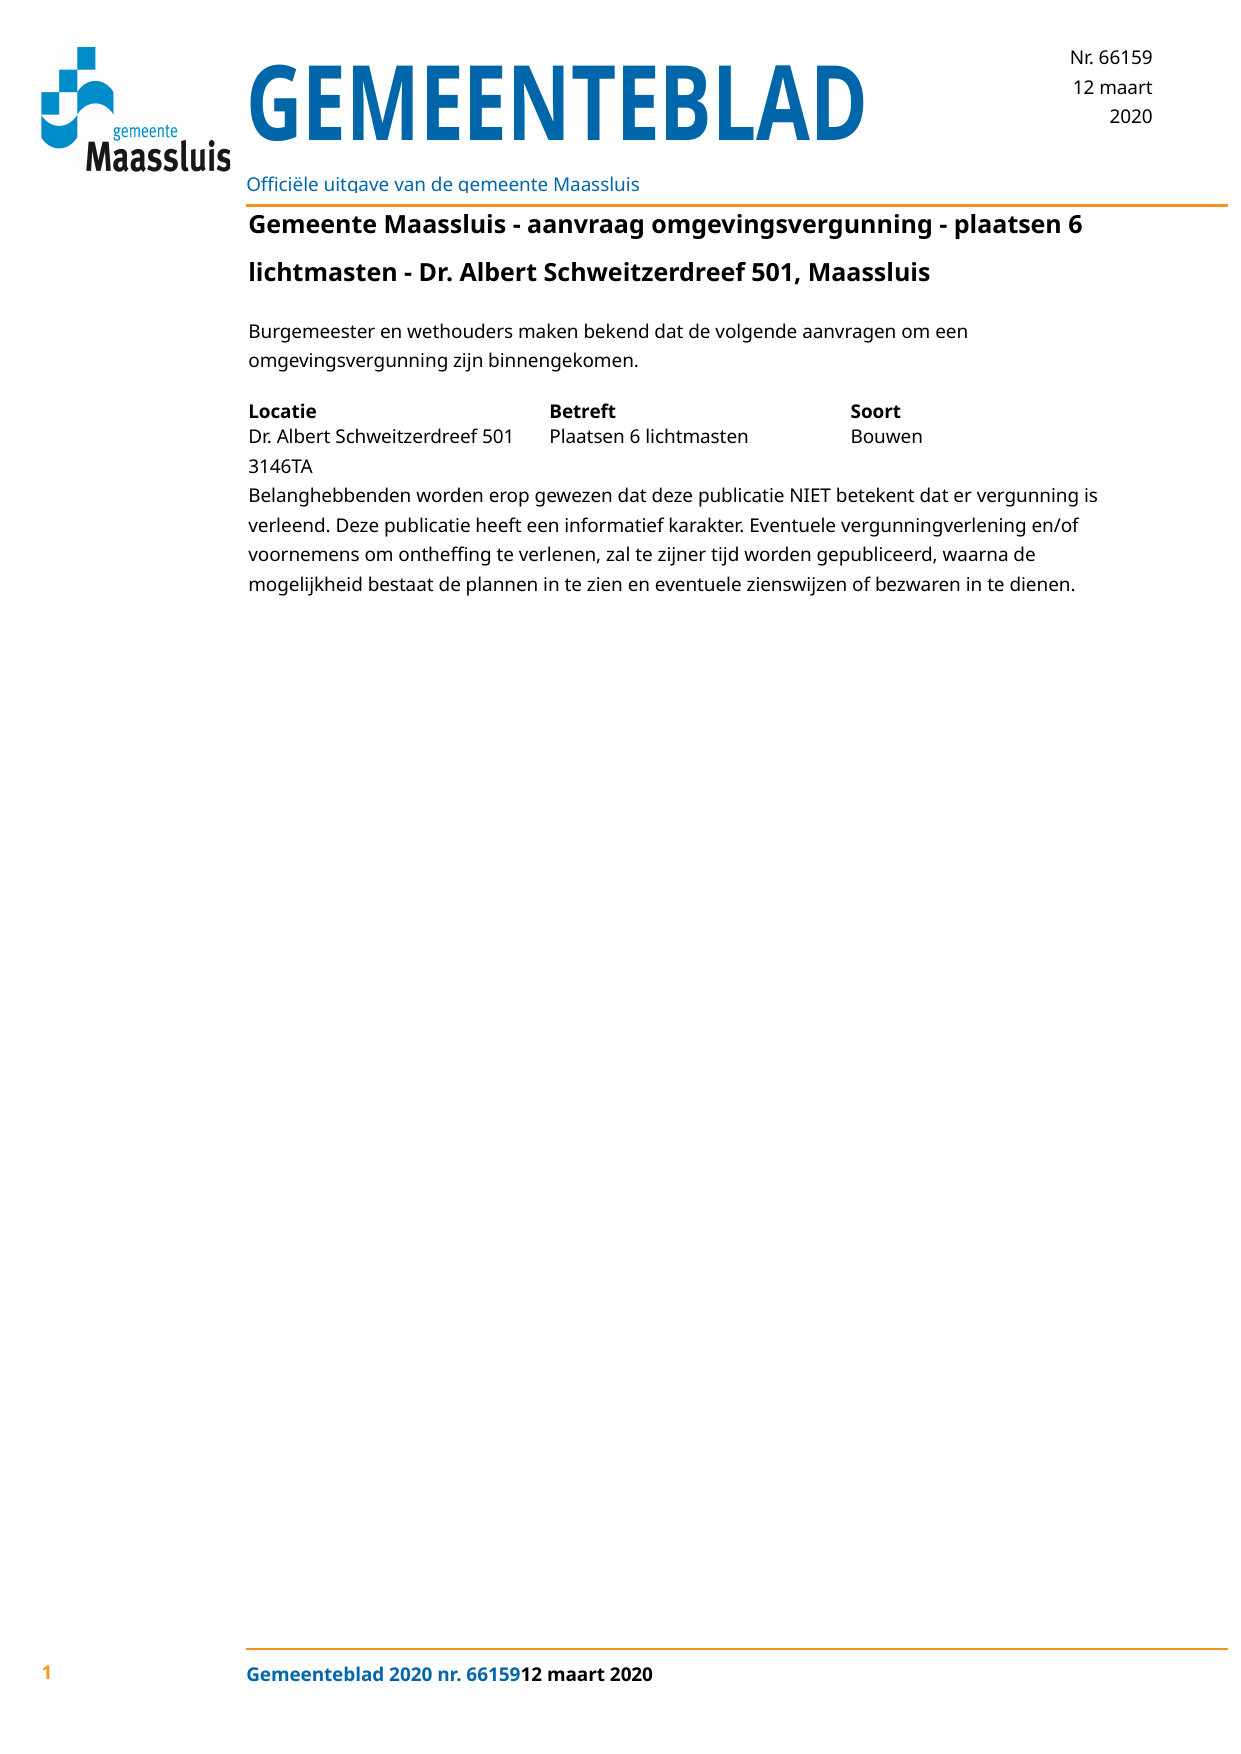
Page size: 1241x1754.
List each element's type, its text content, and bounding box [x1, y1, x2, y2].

text Gemeente Maassluis - aanvraag omgevingsvergunning - plaatsen 6 lichtmasten - Dr. Albert Schweitzerdreef 501, Maassluis [248, 207, 1152, 288]
picture [41, 47, 77, 92]
table_header Locatie [248, 398, 549, 424]
table_cell Plaatsen 6 lichtmasten [549, 424, 850, 479]
table_header Betreft [549, 398, 850, 424]
table_header Soort [850, 398, 1152, 424]
text Belanghebbenden worden erop gewezen dat deze publicatie NIET betekent dat er vergunning is verleend. Deze publicatie heeft een informatief karakter. Eventuele vergunningverlening en/of voornemens om ontheffing te verlenen, zal te zijner tijd worden gepubliceerd, waarna de mogelijkheid bestaat de plannen in te zien en eventuele zienswijzen of bezwaren in te dienen. [248, 482, 1152, 597]
table_cell Bouwen [850, 424, 1152, 479]
picture [41, 47, 231, 172]
text Burgemeester en wethouders maken bekend dat de volgende aanvragen om een omgevingsvergunning zijn binnengekomen. [248, 318, 1152, 373]
table_cell Dr. Albert Schweitzerdreef 501 3146TA [248, 424, 549, 479]
